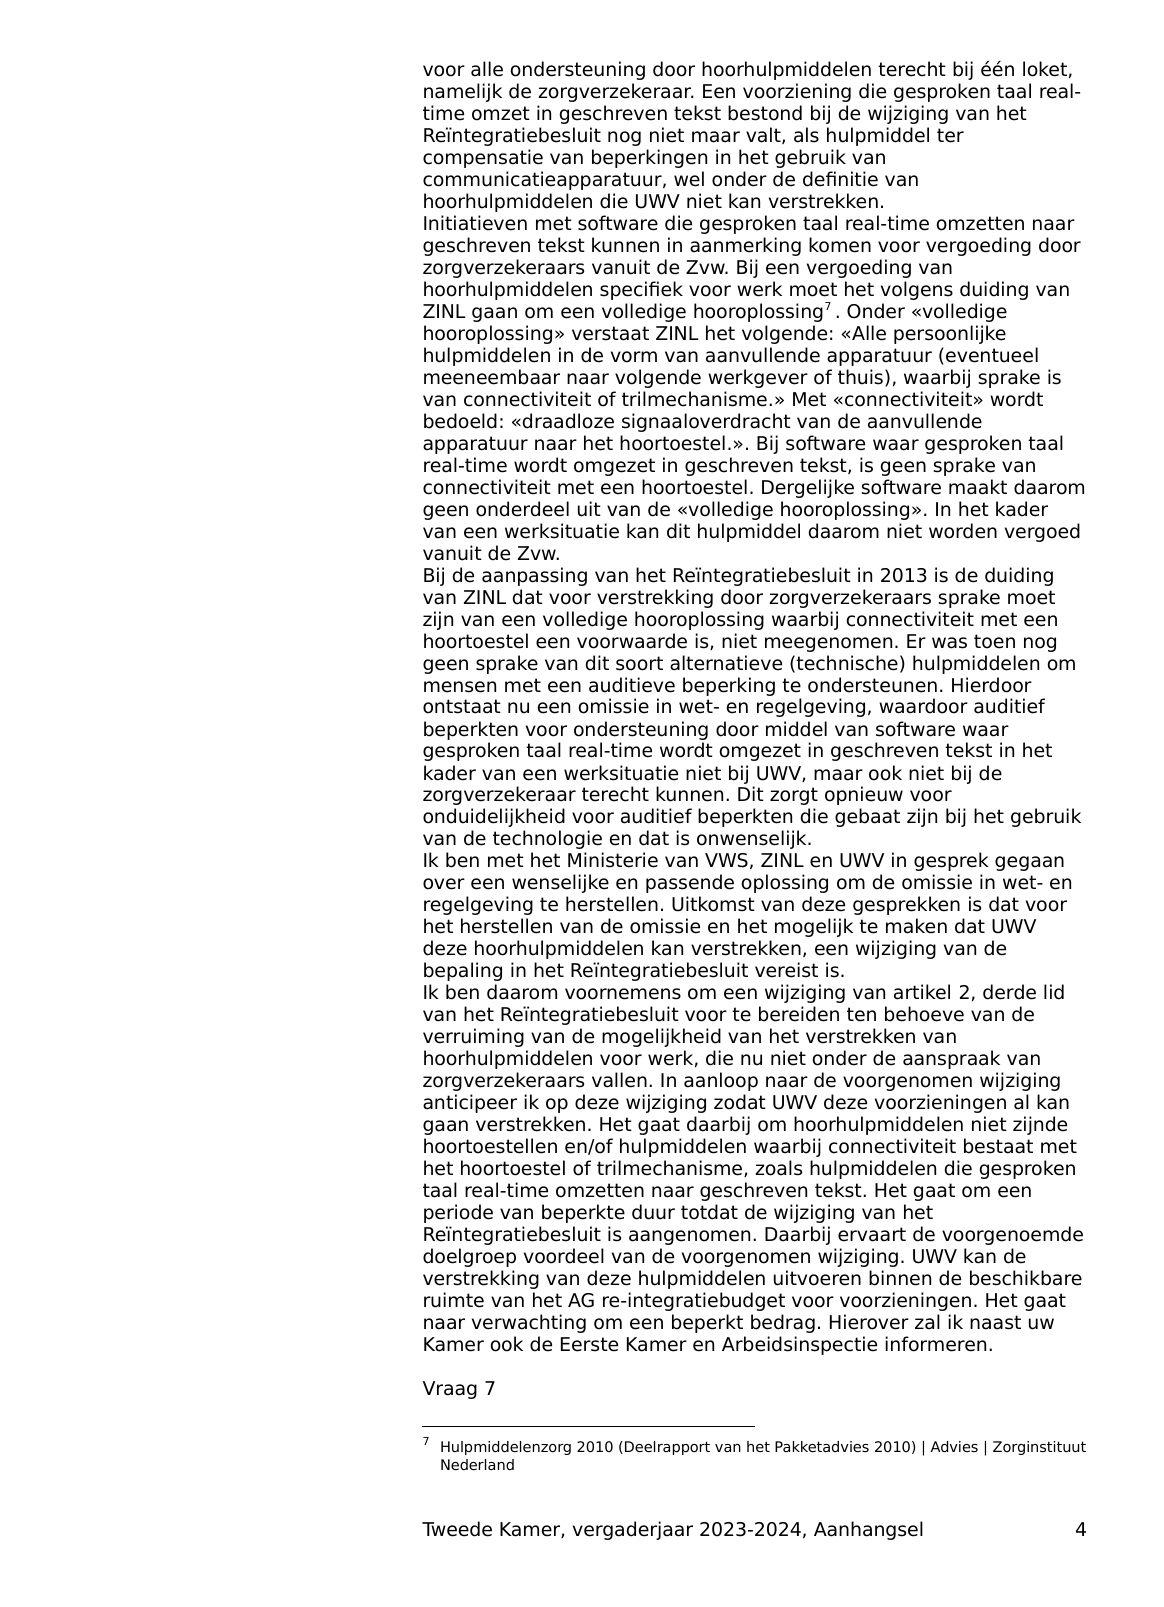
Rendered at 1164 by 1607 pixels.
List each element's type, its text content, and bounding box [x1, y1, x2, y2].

text voor alle ondersteuning door hoorhulpmiddelen terecht bij één loket, namelijk de zorgverzekeraar. Een voorziening die gesproken taal real-time omzet in geschreven tekst bestond bij de wijziging van het Reïntegratiebesluit nog niet maar valt, als hulpmiddel ter compensatie van beperkingen in het gebruik van communicatieapparatuur, wel onder de definitie van hoorhulpmiddelen die UWV niet kan verstrekken. [422, 59, 1087, 213]
text Bij de aanpassing van het Reïntegratiebesluit in 2013 is de duiding van ZINL dat voor verstrekking door zorgverzekeraars sprake moet zijn van een volledige hooroplossing waarbij connectiviteit met een hoortoestel een voorwaarde is, niet meegenomen. Er was toen nog geen sprake van dit soort alternatieve (technische) hulpmiddelen om mensen met een auditieve beperking te ondersteunen. Hierdoor ontstaat nu een omissie in wet- en regelgeving, waardoor auditief beperkten voor ondersteuning door middel van software waar gesproken taal real-time wordt omgezet in geschreven tekst in het kader van een werksituatie niet bij UWV, maar ook niet bij de zorgverzekeraar terecht kunnen. Dit zorgt opnieuw voor onduidelijkheid voor auditief beperkten die gebaat zijn bij het gebruik van de technologie en dat is onwenselijk. [422, 564, 1087, 850]
text Ik ben met het Ministerie van VWS, ZINL en UWV in gesprek gegaan over een wenselijke en passende oplossing om de omissie in wet- en regelgeving te herstellen. Uitkomst van deze gesprekken is dat voor het herstellen van de omissie en het mogelijk te maken dat UWV deze hoorhulpmiddelen kan verstrekken, een wijziging van de bepaling in het Reïntegratiebesluit vereist is. [422, 850, 1087, 982]
text Hulpmiddelenzorg 2010 (Deelrapport van het Pakketadvies 2010) | Advies | Zorginstituut Nederland [422, 1435, 1087, 1474]
text Initiatieven met software die gesproken taal real-time omzetten naar geschreven tekst kunnen in aanmerking komen voor vergoeding door zorgverzekeraars vanuit de Zvw. Bij een vergoeding van hoorhulpmiddelen specifiek voor werk moet het volgens duiding van ZINL gaan om een volledige hooroplossing. Onder «volledige hooroplossing» verstaat ZINL het volgende: «Alle persoonlijke hulpmiddelen in de vorm van aanvullende apparatuur (eventueel meeneembaar naar volgende werkgever of thuis), waarbij sprake is van connectiviteit of trilmechanisme.» Met «connectiviteit» wordt bedoeld: «draadloze signaaloverdracht van de aanvullende apparatuur naar het hoortoestel.». Bij software waar gesproken taal real-time wordt omgezet in geschreven tekst, is geen sprake van connectiviteit met een hoortoestel. Dergelijke software maakt daarom geen onderdeel uit van de «volledige hooroplossing». In het kader van een werksituatie kan dit hulpmiddel daarom niet worden vergoed vanuit de Zvw. [422, 213, 1087, 564]
text Ik ben daarom voornemens om een wijziging van artikel 2, derde lid van het Reïntegratiebesluit voor te bereiden ten behoeve van de verruiming van de mogelijkheid van het verstrekken van hoorhulpmiddelen voor werk, die nu niet onder de aanspraak van zorgverzekeraars vallen. In aanloop naar de voorgenomen wijziging anticipeer ik op deze wijziging zodat UWV deze voorzieningen al kan gaan verstrekken. Het gaat daarbij om hoorhulpmiddelen niet zijnde hoortoestellen en/of hulpmiddelen waarbij connectiviteit bestaat met het hoortoestel of trilmechanisme, zoals hulpmiddelen die gesproken taal real-time omzetten naar geschreven tekst. Het gaat om een periode van beperkte duur totdat de wijziging van het Reïntegratiebesluit is aangenomen. Daarbij ervaart de voorgenoemde doelgroep voordeel van de voorgenomen wijziging. UWV kan de verstrekking van deze hulpmiddelen uitvoeren binnen de beschikbare ruimte van het AG re-integratiebudget voor voorzieningen. Het gaat naar verwachting om een beperkt bedrag. Hierover zal ik naast uw Kamer ook de Eerste Kamer en Arbeidsinspectie informeren. [422, 982, 1087, 1356]
text Vraag 7 [422, 1378, 1087, 1400]
